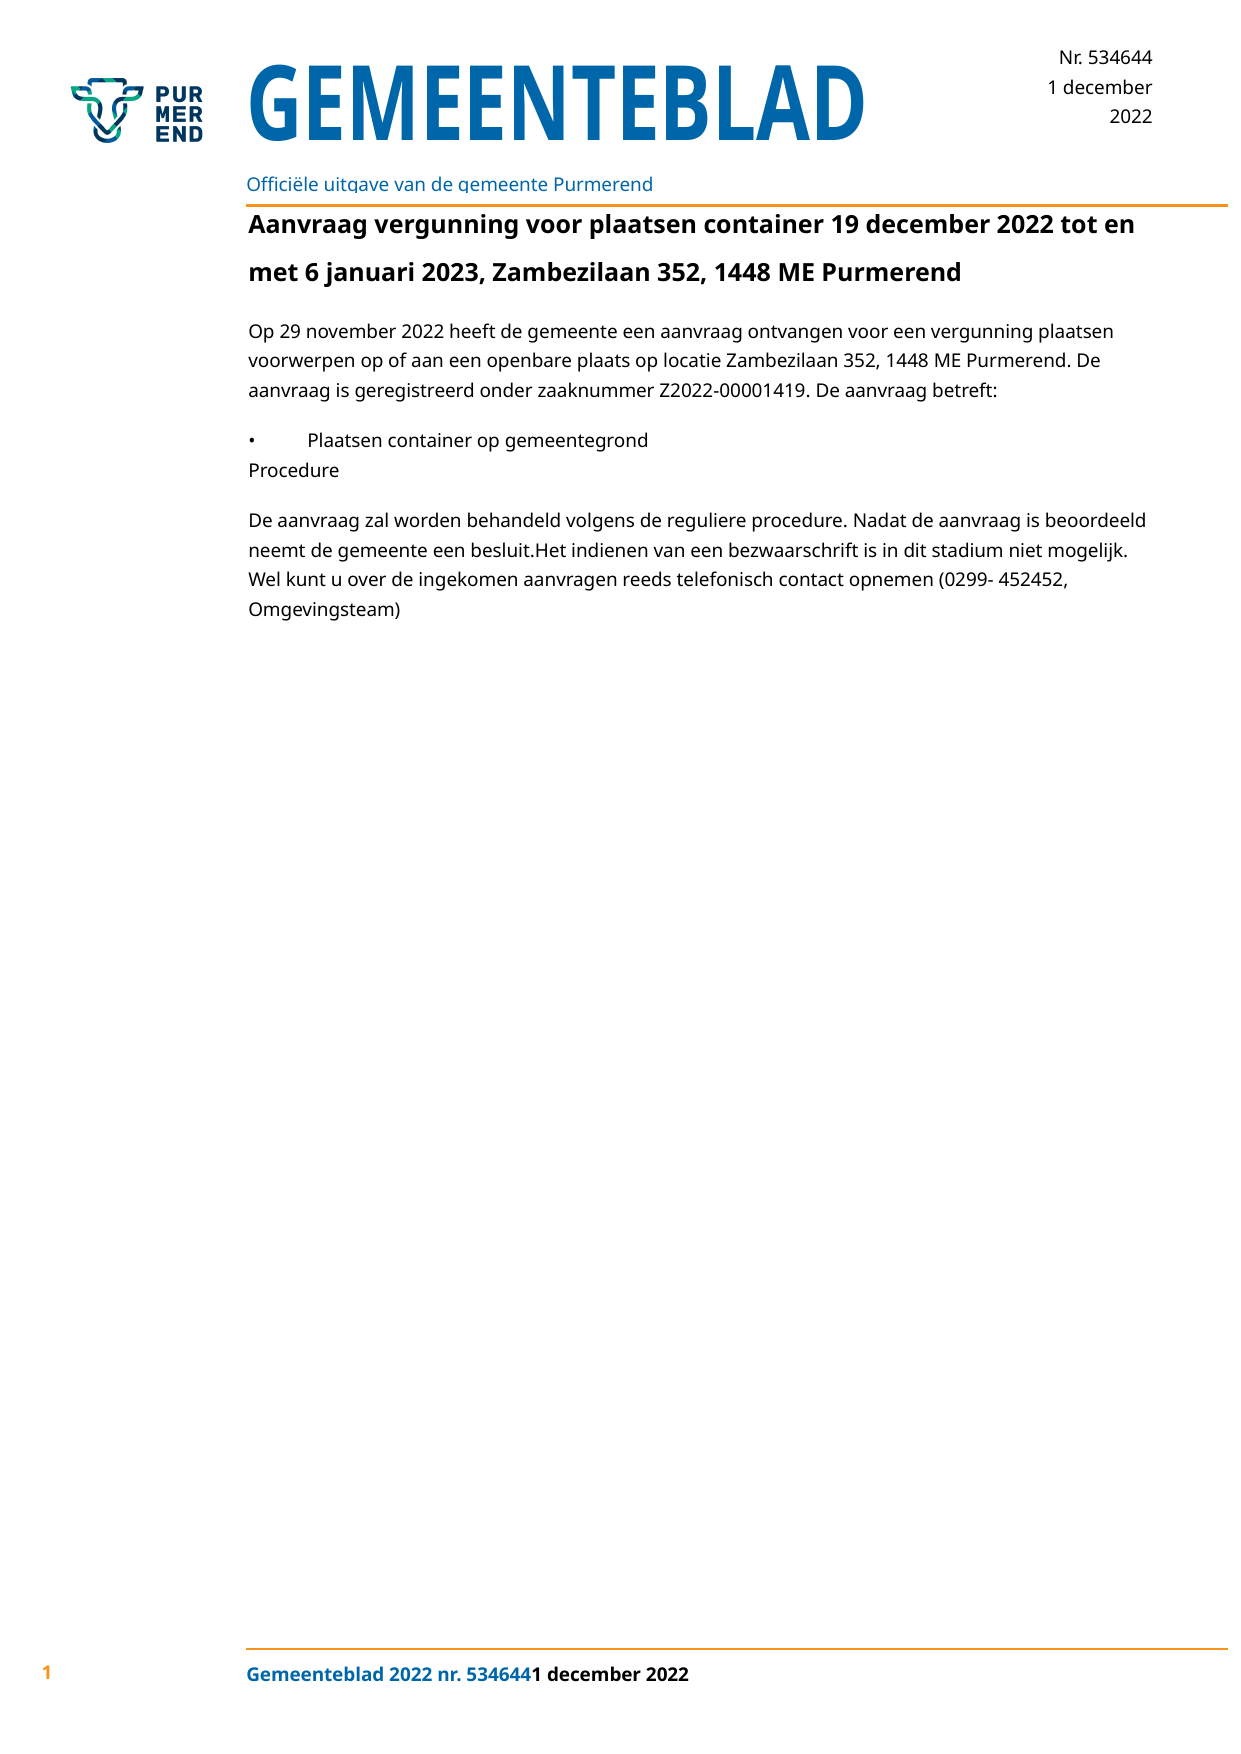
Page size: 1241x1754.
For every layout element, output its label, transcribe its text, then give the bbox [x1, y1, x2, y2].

text De aanvraag zal worden behandeld volgens de reguliere procedure. Nadat de aanvraag is beoordeeld neemt de gemeente een besluit.Het indienen van een bezwaarschrift is in dit stadium niet mogelijk. Wel kunt u over de ingekomen aanvragen reeds telefonisch contact opnemen (0299- 452452, Omgevingsteam) [248, 507, 1152, 622]
text Aanvraag vergunning voor plaatsen container 19 december 2022 tot en met 6 januari 2023, Zambezilaan 352, 1448 ME Purmerend [248, 207, 1152, 288]
list Plaatsen container op gemeentegrond [248, 427, 1152, 453]
text Op 29 november 2022 heeft de gemeente een aanvraag ontvangen voor een vergunning plaatsen voorwerpen op of aan een openbare plaats op locatie Zambezilaan 352, 1448 ME Purmerend. De aanvraag is geregistreerd onder zaaknummer Z2022-00001419. De aanvraag betreft: [248, 318, 1152, 403]
picture [41, 47, 231, 172]
text Procedure [248, 457, 1152, 483]
